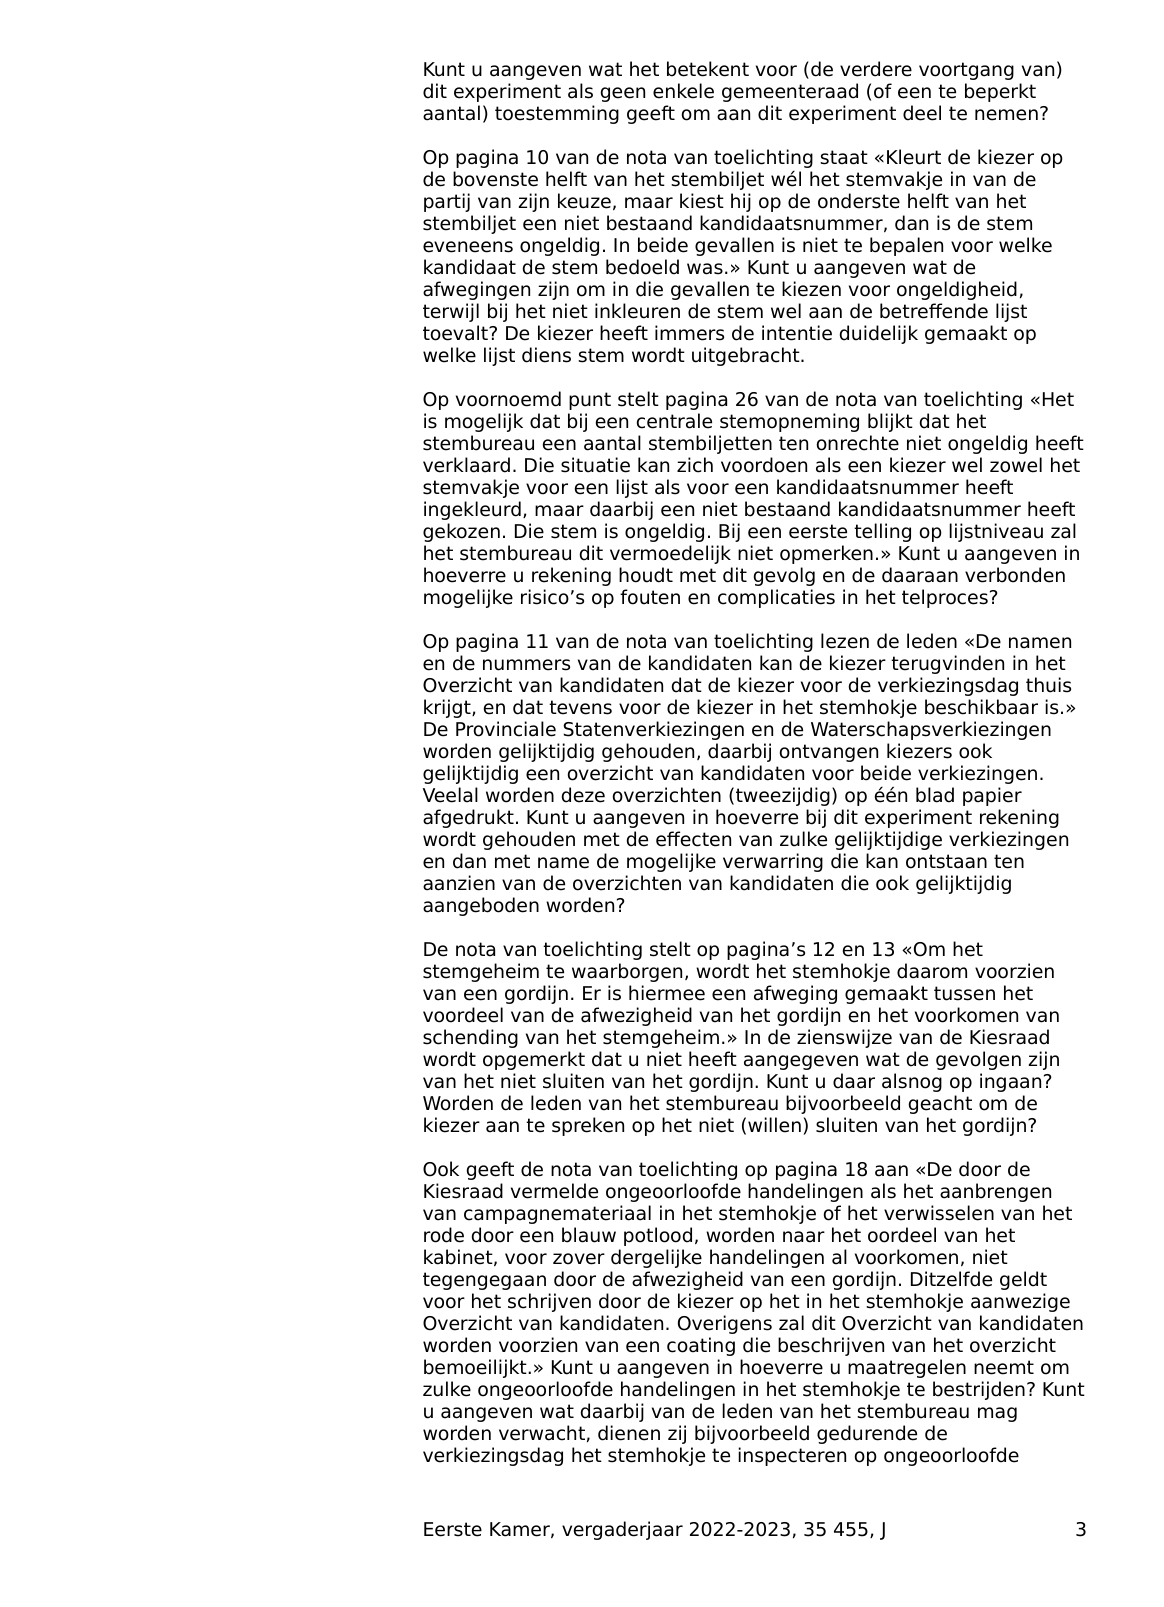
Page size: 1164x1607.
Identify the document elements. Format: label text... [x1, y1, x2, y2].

text Kunt u aangeven wat het betekent voor (de verdere voortgang van) dit experiment als geen enkele gemeenteraad (of een te beperkt aantal) toestemming geeft om aan dit experiment deel te nemen? [422, 59, 1087, 125]
text Op voornoemd punt stelt pagina 26 van de nota van toelichting «Het is mogelijk dat bij een centrale stemopneming blijkt dat het stembureau een aantal stembiljetten ten onrechte niet ongeldig heeft verklaard. Die situatie kan zich voordoen als een kiezer wel zowel het stemvakje voor een lijst als voor een kandidaatsnummer heeft ingekleurd, maar daarbij een niet bestaand kandidaatsnummer heeft gekozen. Die stem is ongeldig. Bij een eerste telling op lijstniveau zal het stembureau dit vermoedelijk niet opmerken.» Kunt u aangeven in hoeverre u rekening houdt met dit gevolg en de daaraan verbonden mogelijke risico’s op fouten en complicaties in het telproces? [422, 389, 1087, 609]
text Op pagina 11 van de nota van toelichting lezen de leden «De namen en de nummers van de kandidaten kan de kiezer terugvinden in het Overzicht van kandidaten dat de kiezer voor de verkiezingsdag thuis krijgt, en dat tevens voor de kiezer in het stemhokje beschikbaar is.» De Provinciale Statenverkiezingen en de Waterschapsverkiezingen worden gelijktijdig gehouden, daarbij ontvangen kiezers ook gelijktijdig een overzicht van kandidaten voor beide verkiezingen. Veelal worden deze overzichten (tweezijdig) op één blad papier afgedrukt. Kunt u aangeven in hoeverre bij dit experiment rekening wordt gehouden met de effecten van zulke gelijktijdige verkiezingen en dan met name de mogelijke verwarring die kan ontstaan ten aanzien van de overzichten van kandidaten die ook gelijktijdig aangeboden worden? [422, 631, 1087, 917]
text Op pagina 10 van de nota van toelichting staat «Kleurt de kiezer op de bovenste helft van het stembiljet wél het stemvakje in van de partij van zijn keuze, maar kiest hij op de onderste helft van het stembiljet een niet bestaand kandidaatsnummer, dan is de stem eveneens ongeldig. In beide gevallen is niet te bepalen voor welke kandidaat de stem bedoeld was.» Kunt u aangeven wat de afwegingen zijn om in die gevallen te kiezen voor ongeldigheid, terwijl bij het niet inkleuren de stem wel aan de betreffende lijst toevalt? De kiezer heeft immers de intentie duidelijk gemaakt op welke lijst diens stem wordt uitgebracht. [422, 147, 1087, 367]
text De nota van toelichting stelt op pagina’s 12 en 13 «Om het stemgeheim te waarborgen, wordt het stemhokje daarom voorzien van een gordijn. Er is hiermee een afweging gemaakt tussen het voordeel van de afwezigheid van het gordijn en het voorkomen van schending van het stemgeheim.» In de zienswijze van de Kiesraad wordt opgemerkt dat u niet heeft aangegeven wat de gevolgen zijn van het niet sluiten van het gordijn. Kunt u daar alsnog op ingaan? Worden de leden van het stembureau bijvoorbeeld geacht om de kiezer aan te spreken op het niet (willen) sluiten van het gordijn? [422, 939, 1087, 1137]
text Ook geeft de nota van toelichting op pagina 18 aan «De door de Kiesraad vermelde ongeoorloofde handelingen als het aanbrengen van campagnemateriaal in het stemhokje of het verwisselen van het rode door een blauw potlood, worden naar het oordeel van het kabinet, voor zover dergelijke handelingen al voorkomen, niet tegengegaan door de afwezigheid van een gordijn. Ditzelfde geldt voor het schrijven door de kiezer op het in het stemhokje aanwezige Overzicht van kandidaten. Overigens zal dit Overzicht van kandidaten worden voorzien van een coating die beschrijven van het overzicht bemoeilijkt.» Kunt u aangeven in hoeverre u maatregelen neemt om zulke ongeoorloofde handelingen in het stemhokje te bestrijden? Kunt u aangeven wat daarbij van de leden van het stembureau mag worden verwacht, dienen zij bijvoorbeeld gedurende de verkiezingsdag het stemhokje te inspecteren op ongeoorloofde [422, 1159, 1087, 1467]
